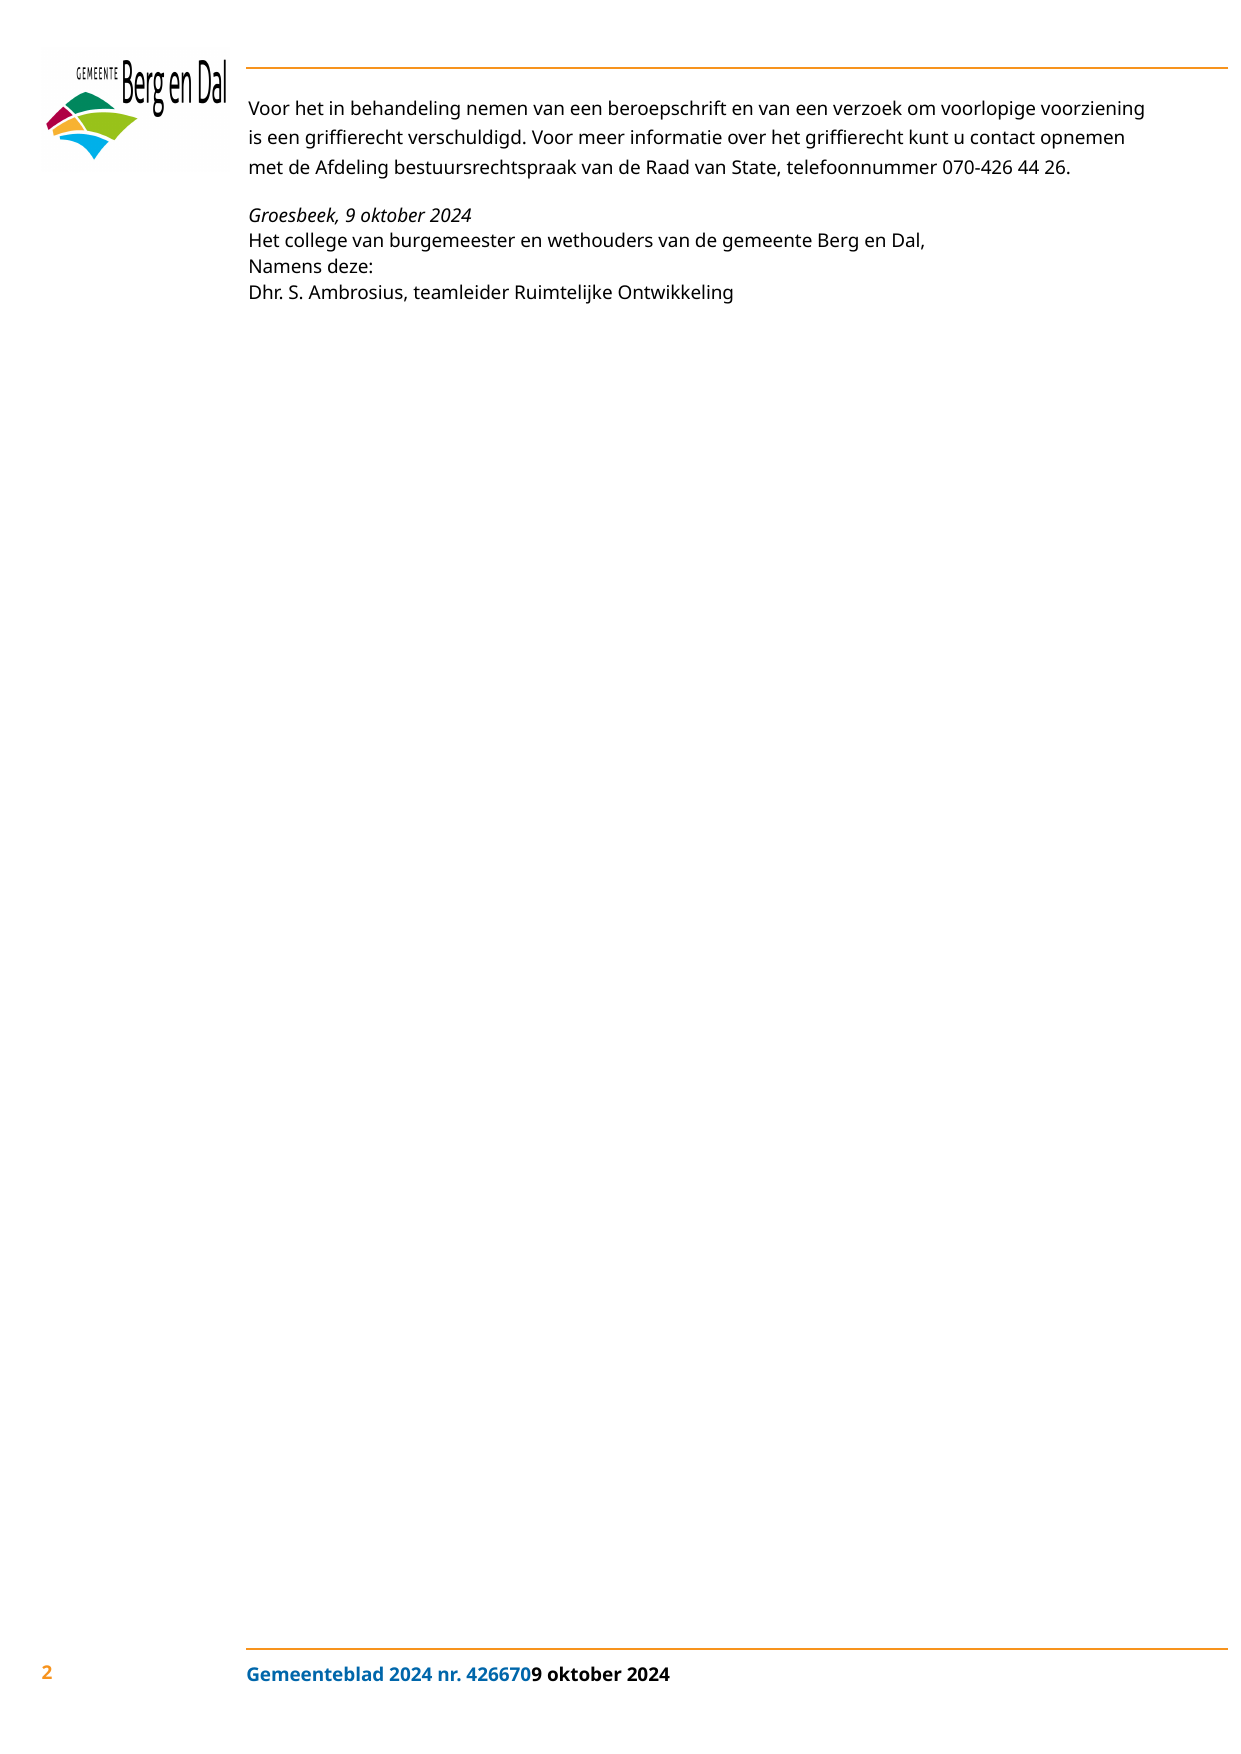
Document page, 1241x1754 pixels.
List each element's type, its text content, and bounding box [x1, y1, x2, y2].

text Namens deze: [248, 253, 1152, 279]
text Dhr. S. Ambrosius, teamleider Ruimtelijke Ontwikkeling [248, 279, 1152, 305]
text Het college van burgemeester en wethouders van de gemeente Berg en Dal, [248, 227, 1152, 253]
text Voor het in behandeling nemen van een beroepschrift en van een verzoek om voorlopige voorziening is een griffierecht verschuldigd. Voor meer informatie over het griffierecht kunt u contact opnemen met de Afdeling bestuursrechtspraak van de Raad van State, telefoonnummer 070-426 44 26. [248, 95, 1152, 180]
picture [41, 47, 231, 172]
text Groesbeek, 9 oktober 2024 [248, 202, 1152, 227]
